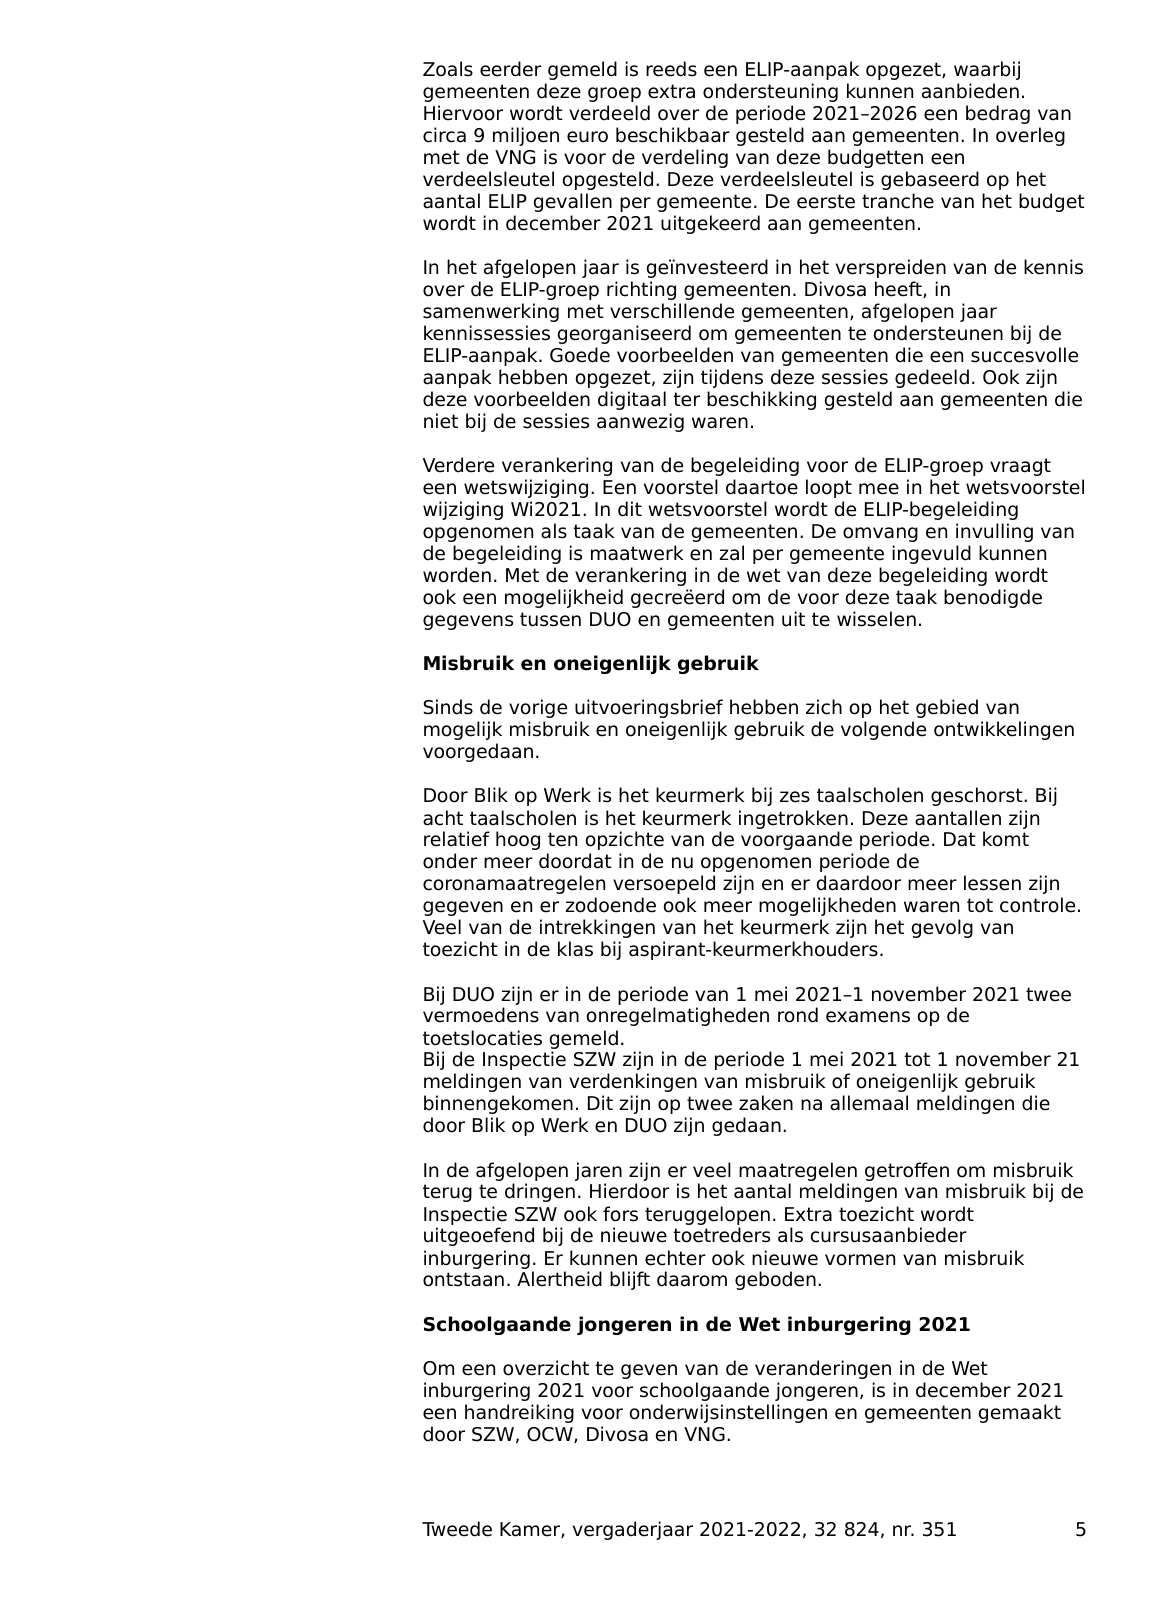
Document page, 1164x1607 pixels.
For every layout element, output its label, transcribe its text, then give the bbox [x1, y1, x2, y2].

text Bij DUO zijn er in de periode van 1 mei 2021–1 november 2021 twee vermoedens van onregelmatigheden rond examens op de toetslocaties gemeld. [422, 983, 1087, 1049]
text Door Blik op Werk is het keurmerk bij zes taalscholen geschorst. Bij acht taalscholen is het keurmerk ingetrokken. Deze aantallen zijn relatief hoog ten opzichte van de voorgaande periode. Dat komt onder meer doordat in de nu opgenomen periode de coronamaatregelen versoepeld zijn en er daardoor meer lessen zijn gegeven en er zodoende ook meer mogelijkheden waren tot controle. Veel van de intrekkingen van het keurmerk zijn het gevolg van toezicht in de klas bij aspirant-keurmerkhouders. [422, 785, 1087, 961]
text Zoals eerder gemeld is reeds een ELIP-aanpak opgezet, waarbij gemeenten deze groep extra ondersteuning kunnen aanbieden. Hiervoor wordt verdeeld over de periode 2021–2026 een bedrag van circa 9 miljoen euro beschikbaar gesteld aan gemeenten. In overleg met de VNG is voor de verdeling van deze budgetten een verdeelsleutel opgesteld. Deze verdeelsleutel is gebaseerd op het aantal ELIP gevallen per gemeente. De eerste tranche van het budget wordt in december 2021 uitgekeerd aan gemeenten. [422, 59, 1087, 235]
text Om een overzicht te geven van de veranderingen in de Wet inburgering 2021 voor schoolgaande jongeren, is in december 2021 een handreiking voor onderwijsinstellingen en gemeenten gemaakt door SZW, OCW, Divosa en VNG. [422, 1358, 1087, 1446]
subtitle Schoolgaande jongeren in de Wet inburgering 2021 [422, 1313, 1087, 1336]
text Verdere verankering van de begeleiding voor de ELIP-groep vraagt een wetswijziging. Een voorstel daartoe loopt mee in het wetsvoorstel wijziging Wi2021. In dit wetsvoorstel wordt de ELIP-begeleiding opgenomen als taak van de gemeenten. De omvang en invulling van de begeleiding is maatwerk en zal per gemeente ingevuld kunnen worden. Met de verankering in de wet van deze begeleiding wordt ook een mogelijkheid gecreëerd om de voor deze taak benodigde gegevens tussen DUO en gemeenten uit te wisselen. [422, 455, 1087, 631]
text In de afgelopen jaren zijn er veel maatregelen getroffen om misbruik terug te dringen. Hierdoor is het aantal meldingen van misbruik bij de Inspectie SZW ook fors teruggelopen. Extra toezicht wordt uitgeoefend bij de nieuwe toetreders als cursusaanbieder inburgering. Er kunnen echter ook nieuwe vormen van misbruik ontstaan. Alertheid blijft daarom geboden. [422, 1159, 1087, 1291]
text Bij de Inspectie SZW zijn in de periode 1 mei 2021 tot 1 november 21 meldingen van verdenkingen van misbruik of oneigenlijk gebruik binnengekomen. Dit zijn op twee zaken na allemaal meldingen die door Blik op Werk en DUO zijn gedaan. [422, 1049, 1087, 1137]
subtitle Misbruik en oneigenlijk gebruik [422, 653, 1087, 675]
text In het afgelopen jaar is geïnvesteerd in het verspreiden van de kennis over de ELIP-groep richting gemeenten. Divosa heeft, in samenwerking met verschillende gemeenten, afgelopen jaar kennissessies georganiseerd om gemeenten te ondersteunen bij de ELIP-aanpak. Goede voorbeelden van gemeenten die een succesvolle aanpak hebben opgezet, zijn tijdens deze sessies gedeeld. Ook zijn deze voorbeelden digitaal ter beschikking gesteld aan gemeenten die niet bij de sessies aanwezig waren. [422, 257, 1087, 433]
text Sinds de vorige uitvoeringsbrief hebben zich op het gebied van mogelijk misbruik en oneigenlijk gebruik de volgende ontwikkelingen voorgedaan. [422, 697, 1087, 763]
